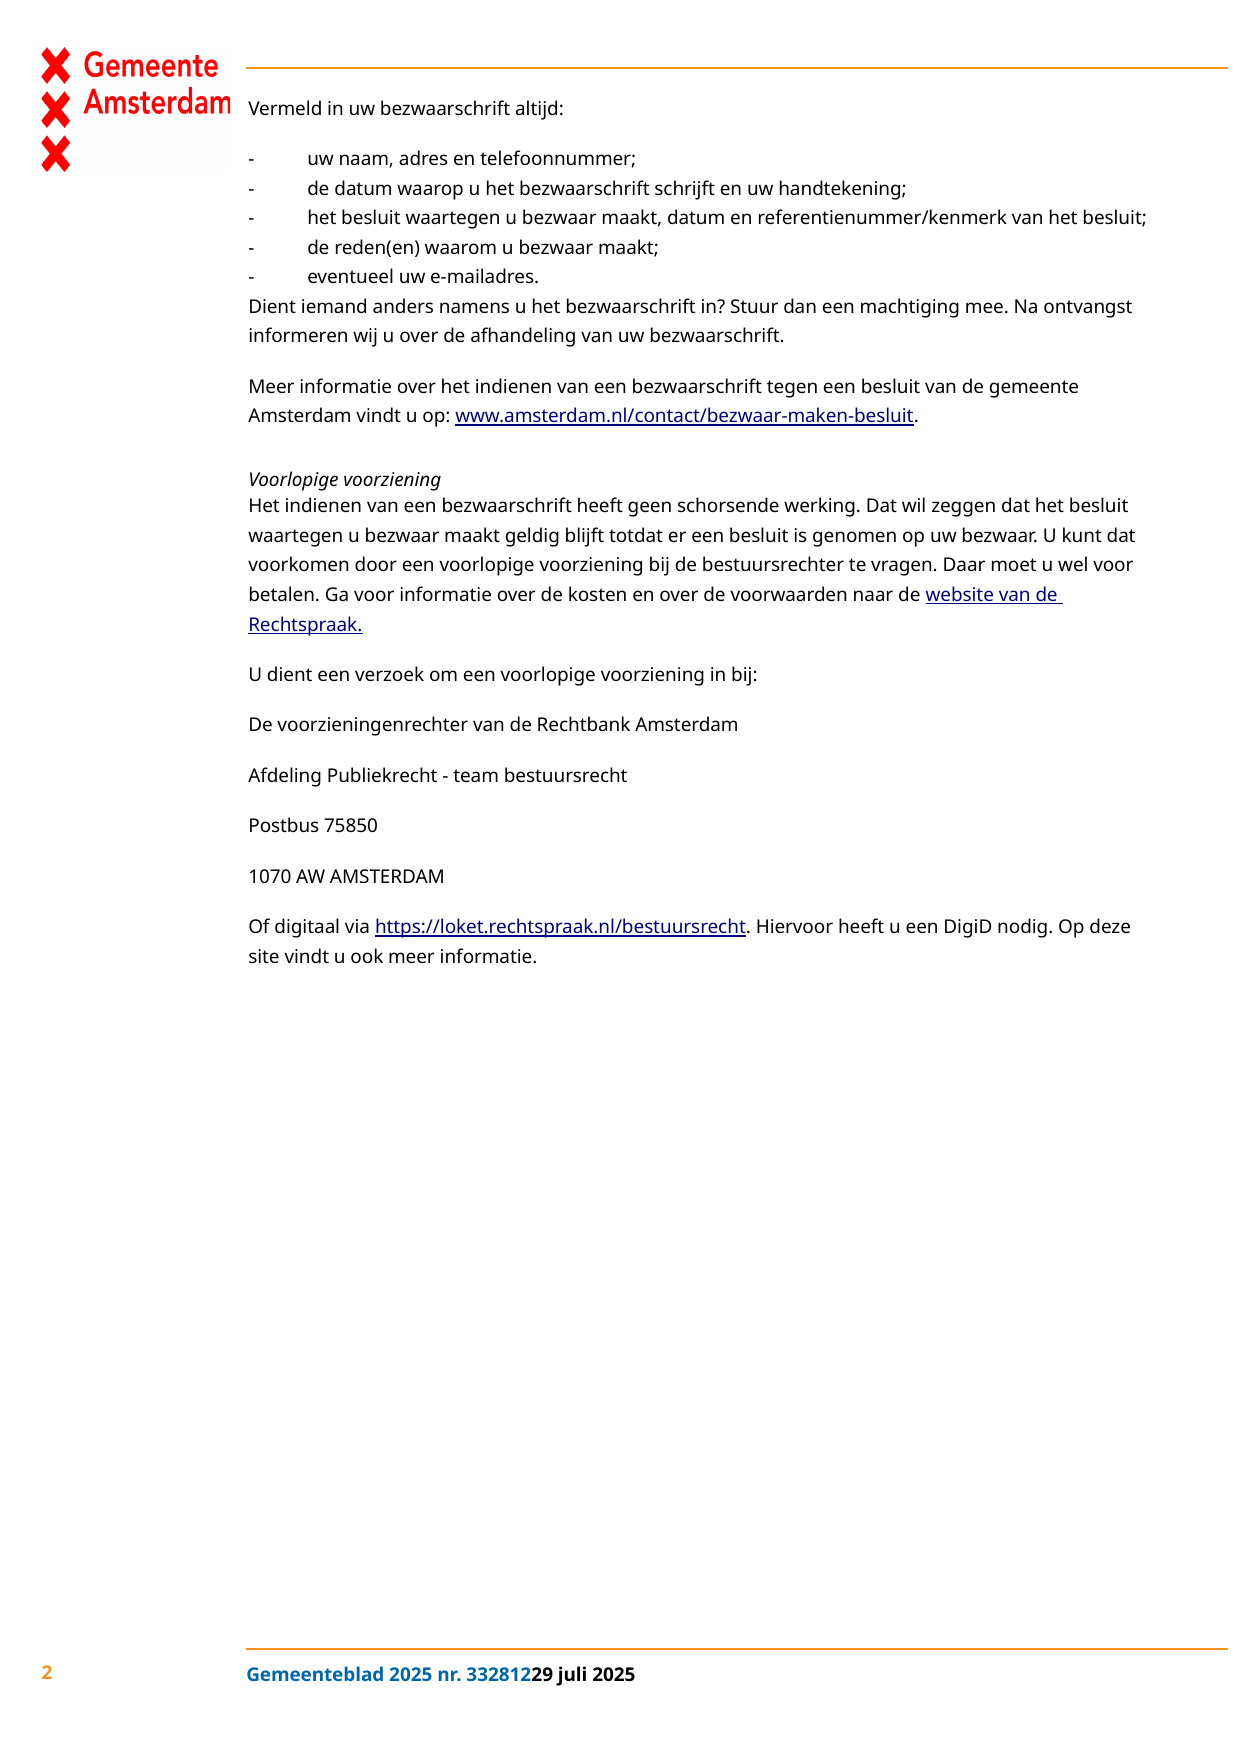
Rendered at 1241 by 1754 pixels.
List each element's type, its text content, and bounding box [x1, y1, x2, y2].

text Voorlopige voorziening [248, 467, 1152, 492]
text Postbus 75850 [248, 812, 1152, 838]
list eventueel uw e-mailadres. [248, 263, 1152, 289]
picture [41, 47, 231, 172]
list de datum waarop u het bezwaarschrift schrijft en uw handtekening; [248, 175, 1152, 201]
text De voorzieningenrechter van de Rechtbank Amsterdam [248, 712, 1152, 737]
text Afdeling Publiekrecht - team bestuursrecht [248, 762, 1152, 788]
text Het indienen van een bezwaarschrift heeft geen schorsende werking. Dat wil zeggen dat het besluit waartegen u bezwaar maakt geldig blijft totdat er een besluit is genomen op uw bezwaar. U kunt dat voorkomen door een voorlopige voorziening bij de bestuursrechter te vragen. Daar moet u wel voor betalen. Ga voor informatie over de kosten en over de voorwaarden naar de website van de Rechtspraak. [248, 492, 1152, 636]
list de reden(en) waarom u bezwaar maakt; [248, 234, 1152, 260]
text Dient iemand anders namens u het bezwaarschrift in? Stuur dan een machtiging mee. Na ontvangst informeren wij u over de afhandeling van uw bezwaarschrift. [248, 293, 1152, 348]
text Of digitaal via https://loket.rechtspraak.nl/bestuursrecht. Hiervoor heeft u een DigiD nodig. Op deze site vindt u ook meer informatie. [248, 913, 1152, 968]
text 1070 AW AMSTERDAM [248, 863, 1152, 888]
text Meer informatie over het indienen van een bezwaarschrift tegen een besluit van de gemeente Amsterdam vindt u op: www.amsterdam.nl/contact/bezwaar-maken-besluit. [248, 373, 1152, 428]
text U dient een verzoek om een voorlopige voorziening in bij: [248, 661, 1152, 687]
list het besluit waartegen u bezwaar maakt, datum en referentienummer/kenmerk van het besluit; [248, 204, 1152, 230]
list uw naam, adres en telefoonnummer; [248, 145, 1152, 171]
text Vermeld in uw bezwaarschrift altijd: [248, 95, 1152, 121]
